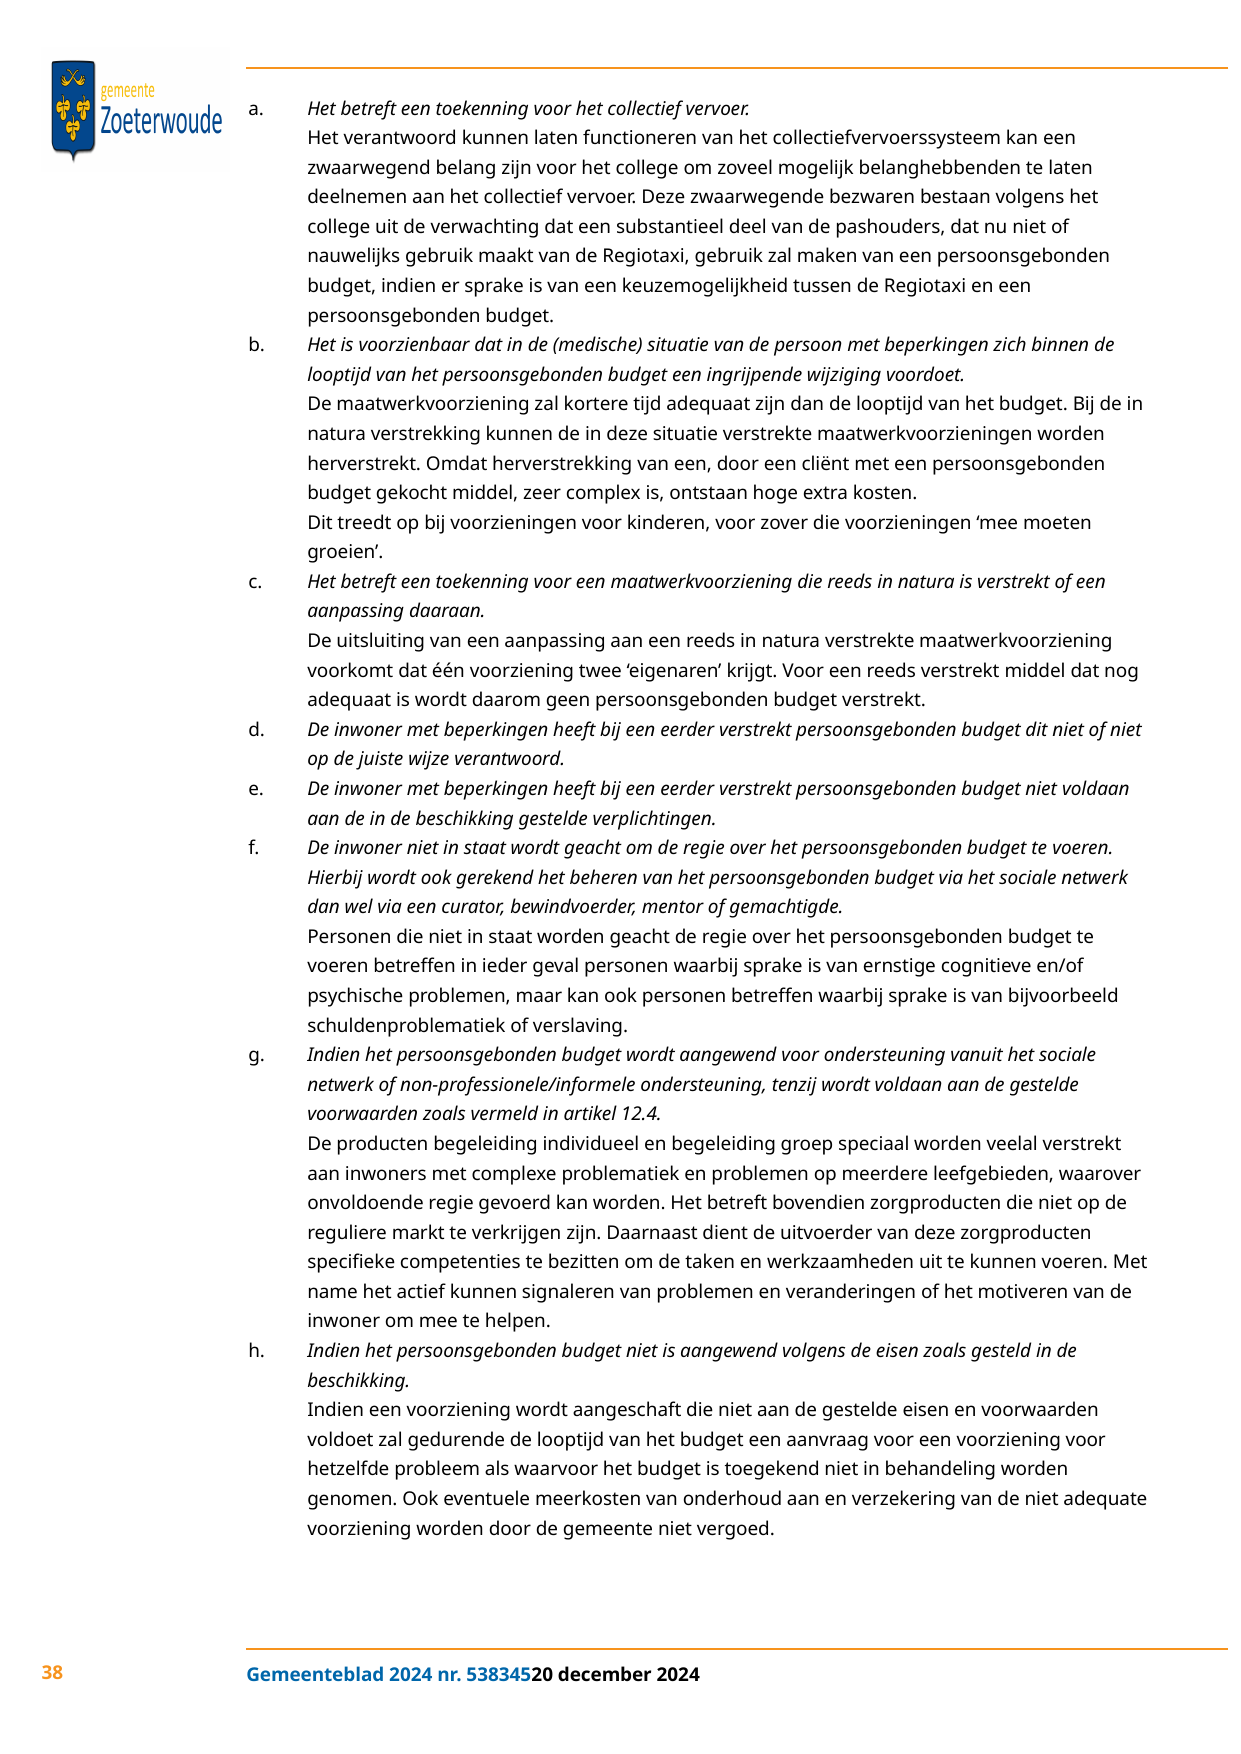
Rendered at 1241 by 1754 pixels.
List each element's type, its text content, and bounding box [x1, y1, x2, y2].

list Personen die niet in staat worden geacht de regie over het persoonsgebonden budget te voeren betreffen in ieder geval personen waarbij sprake is van ernstige cognitieve en/of psychische problemen, maar kan ook personen betreffen waarbij sprake is van bijvoorbeeld schuldenproblematiek of verslaving. [248, 923, 1152, 1038]
list De producten begeleiding individueel en begeleiding groep speciaal worden veelal verstrekt aan inwoners met complexe problematiek en problemen op meerdere leefgebieden, waarover onvoldoende regie gevoerd kan worden. Het betreft bovendien zorgproducten die niet op de reguliere markt te verkrijgen zijn. Daarnaast dient de uitvoerder van deze zorgproducten specifieke competenties te bezitten om de taken en werkzaamheden uit te kunnen voeren. Met name het actief kunnen signaleren van problemen en veranderingen of het motiveren van de inwoner om mee te helpen. [248, 1130, 1152, 1333]
list Het betreft een toekenning voor het collectief vervoer. [248, 95, 1152, 121]
list De inwoner niet in staat wordt geacht om de regie over het persoonsgebonden budget te voeren. Hierbij wordt ook gerekend het beheren van het persoonsgebonden budget via het sociale netwerk dan wel via een curator, bewindvoerder, mentor of gemachtigde. [248, 834, 1152, 919]
picture [41, 47, 231, 172]
list Het verantwoord kunnen laten functioneren van het collectiefvervoerssysteem kan een zwaarwegend belang zijn voor het college om zoveel mogelijk belanghebbenden te laten deelnemen aan het collectief vervoer. Deze zwaarwegende bezwaren bestaan volgens het college uit de verwachting dat een substantieel deel van de pashouders, dat nu niet of nauwelijks gebruik maakt van de Regiotaxi, gebruik zal maken van een persoonsgebonden budget, indien er sprake is van een keuzemogelijkheid tussen de Regiotaxi en een persoonsgebonden budget. [248, 124, 1152, 328]
list Het is voorzienbaar dat in de (medische) situatie van de persoon met beperkingen zich binnen de looptijd van het persoonsgebonden budget een ingrijpende wijziging voordoet. [248, 331, 1152, 387]
list Dit treedt op bij voorzieningen voor kinderen, voor zover die voorzieningen ‘mee moeten groeien’. [248, 509, 1152, 564]
list De maatwerkvoorziening zal kortere tijd adequaat zijn dan de looptijd van het budget. Bij de in natura verstrekking kunnen de in deze situatie verstrekte maatwerkvoorzieningen worden herverstrekt. Omdat herverstrekking van een, door een cliënt met een persoonsgebonden budget gekocht middel, zeer complex is, ontstaan hoge extra kosten. [248, 391, 1152, 505]
list Indien een voorziening wordt aangeschaft die niet aan de gestelde eisen en voorwaarden voldoet zal gedurende de looptijd van het budget een aanvraag voor een voorziening voor hetzelfde probleem als waarvoor het budget is toegekend niet in behandeling worden genomen. Ook eventuele meerkosten van onderhoud aan en verzekering van de niet adequate voorziening worden door de gemeente niet vergoed. [248, 1396, 1152, 1541]
list Indien het persoonsgebonden budget niet is aangewend volgens de eisen zoals gesteld in de beschikking. [248, 1337, 1152, 1393]
list Indien het persoonsgebonden budget wordt aangewend voor ondersteuning vanuit het sociale netwerk of non-professionele/informele ondersteuning, tenzij wordt voldaan aan de gestelde voorwaarden zoals vermeld in artikel 12.4. [248, 1041, 1152, 1126]
list De inwoner met beperkingen heeft bij een eerder verstrekt persoonsgebonden budget niet voldaan aan de in de beschikking gestelde verplichtingen. [248, 775, 1152, 831]
list De inwoner met beperkingen heeft bij een eerder verstrekt persoonsgebonden budget dit niet of niet op de juiste wijze verantwoord. [248, 716, 1152, 771]
list De uitsluiting van een aanpassing aan een reeds in natura verstrekte maatwerkvoorziening voorkomt dat één voorziening twee ‘eigenaren’ krijgt. Voor een reeds verstrekt middel dat nog adequaat is wordt daarom geen persoonsgebonden budget verstrekt. [248, 627, 1152, 712]
list Het betreft een toekenning voor een maatwerkvoorziening die reeds in natura is verstrekt of een aanpassing daaraan. [248, 568, 1152, 623]
